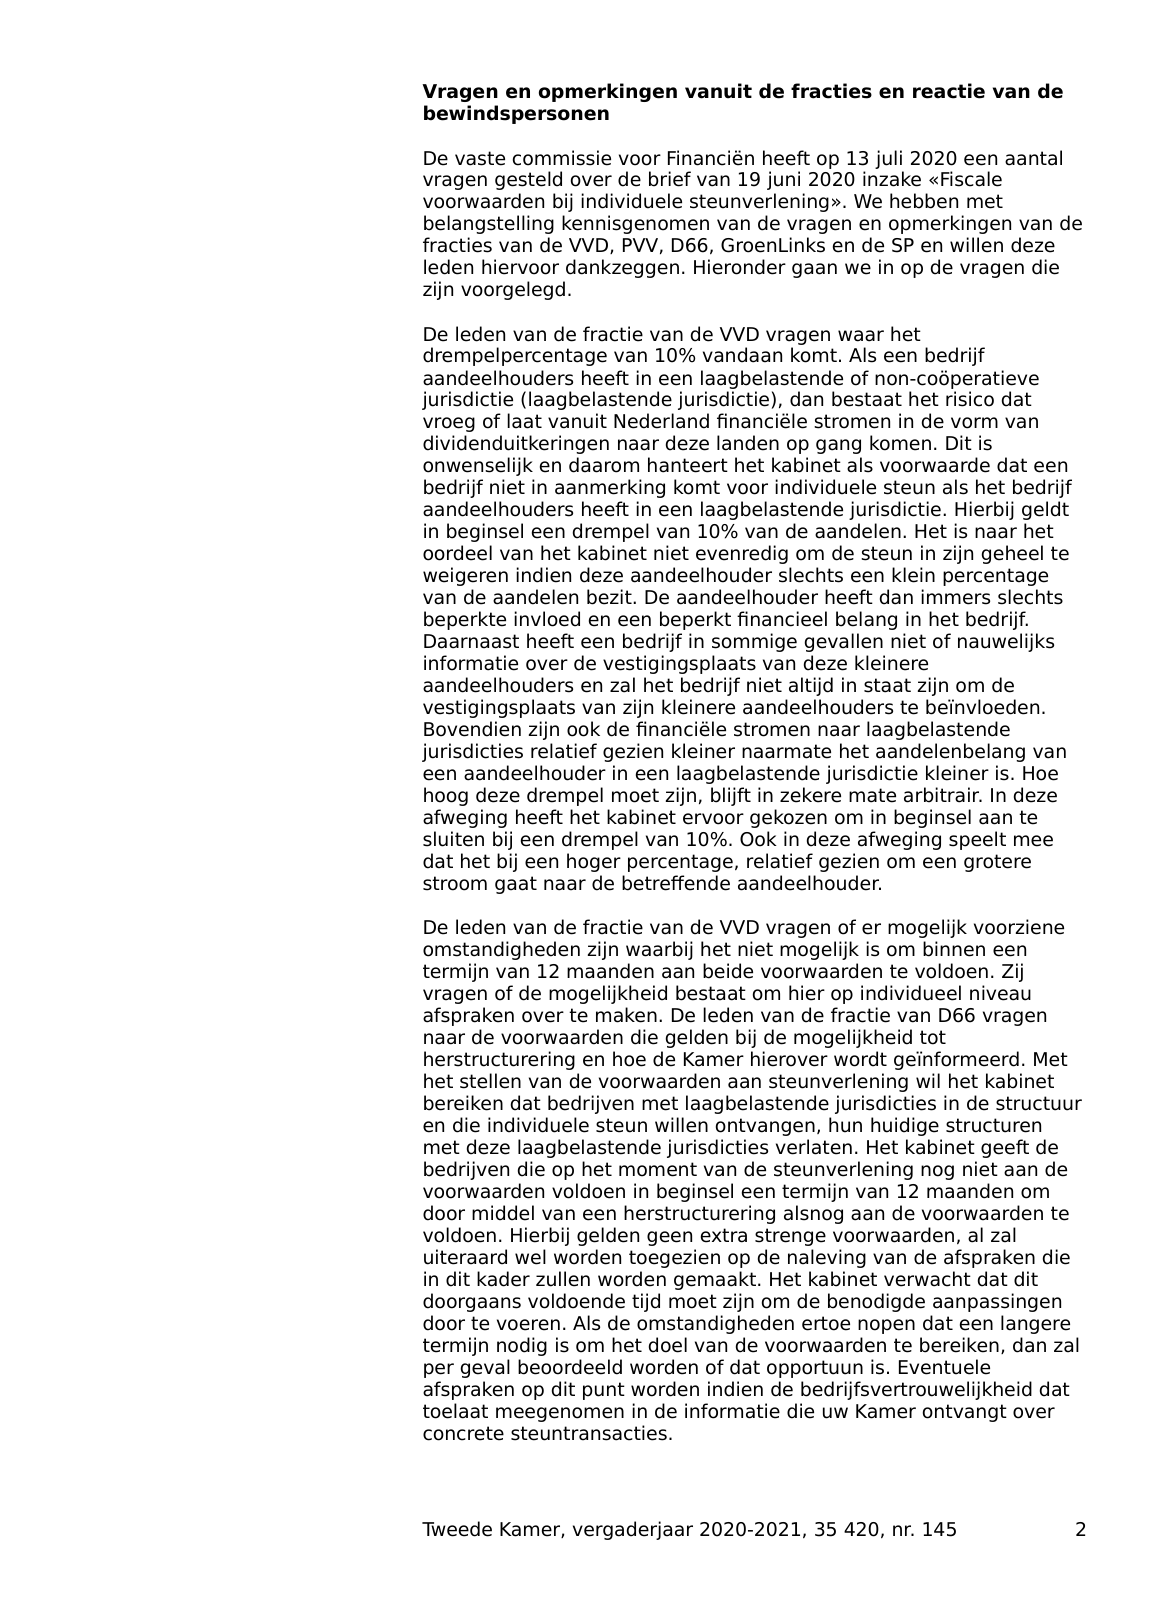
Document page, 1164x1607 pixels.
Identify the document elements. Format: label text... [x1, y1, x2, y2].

text De leden van de fractie van de VVD vragen of er mogelijk voorziene omstandigheden zijn waarbij het niet mogelijk is om binnen een termijn van 12 maanden aan beide voorwaarden te voldoen. Zij vragen of de mogelijkheid bestaat om hier op individueel niveau afspraken over te maken. De leden van de fractie van D66 vragen naar de voorwaarden die gelden bij de mogelijkheid tot herstructurering en hoe de Kamer hierover wordt geïnformeerd. Met het stellen van de voorwaarden aan steunverlening wil het kabinet bereiken dat bedrijven met laagbelastende jurisdicties in de structuur en die individuele steun willen ontvangen, hun huidige structuren met deze laagbelastende jurisdicties verlaten. Het kabinet geeft de bedrijven die op het moment van de steunverlening nog niet aan de voorwaarden voldoen in beginsel een termijn van 12 maanden om door middel van een herstructurering alsnog aan de voorwaarden te voldoen. Hierbij gelden geen extra strenge voorwaarden, al zal uiteraard wel worden toegezien op de naleving van de afspraken die in dit kader zullen worden gemaakt. Het kabinet verwacht dat dit doorgaans voldoende tijd moet zijn om de benodigde aanpassingen door te voeren. Als de omstandigheden ertoe nopen dat een langere termijn nodig is om het doel van de voorwaarden te bereiken, dan zal per geval beoordeeld worden of dat opportuun is. Eventuele afspraken op dit punt worden indien de bedrijfsvertrouwelijkheid dat toelaat meegenomen in de informatie die uw Kamer ontvangt over concrete steuntransacties. [422, 917, 1087, 1444]
text De leden van de fractie van de VVD vragen waar het drempelpercentage van 10% vandaan komt. Als een bedrijf aandeelhouders heeft in een laagbelastende of non-coöperatieve jurisdictie (laagbelastende jurisdictie), dan bestaat het risico dat vroeg of laat vanuit Nederland financiële stromen in de vorm van dividenduitkeringen naar deze landen op gang komen. Dit is onwenselijk en daarom hanteert het kabinet als voorwaarde dat een bedrijf niet in aanmerking komt voor individuele steun als het bedrijf aandeelhouders heeft in een laagbelastende jurisdictie. Hierbij geldt in beginsel een drempel van 10% van de aandelen. Het is naar het oordeel van het kabinet niet evenredig om de steun in zijn geheel te weigeren indien deze aandeelhouder slechts een klein percentage van de aandelen bezit. De aandeelhouder heeft dan immers slechts beperkte invloed en een beperkt financieel belang in het bedrijf. Daarnaast heeft een bedrijf in sommige gevallen niet of nauwelijks informatie over de vestigingsplaats van deze kleinere aandeelhouders en zal het bedrijf niet altijd in staat zijn om de vestigingsplaats van zijn kleinere aandeelhouders te beïnvloeden. Bovendien zijn ook de financiële stromen naar laagbelastende jurisdicties relatief gezien kleiner naarmate het aandelenbelang van een aandeelhouder in een laagbelastende jurisdictie kleiner is. Hoe hoog deze drempel moet zijn, blijft in zekere mate arbitrair. In deze afweging heeft het kabinet ervoor gekozen om in beginsel aan te sluiten bij een drempel van 10%. Ook in deze afweging speelt mee dat het bij een hoger percentage, relatief gezien om een grotere stroom gaat naar de betreffende aandeelhouder. [422, 323, 1087, 895]
subtitle Vragen en opmerkingen vanuit de fracties en reactie van de bewindspersonen [422, 81, 1087, 125]
text De vaste commissie voor Financiën heeft op 13 juli 2020 een aantal vragen gesteld over de brief van 19 juni 2020 inzake «Fiscale voorwaarden bij individuele steunverlening». We hebben met belangstelling kennisgenomen van de vragen en opmerkingen van de fracties van de VVD, PVV, D66, GroenLinks en de SP en willen deze leden hiervoor dankzeggen. Hieronder gaan we in op de vragen die zijn voorgelegd. [422, 147, 1087, 301]
